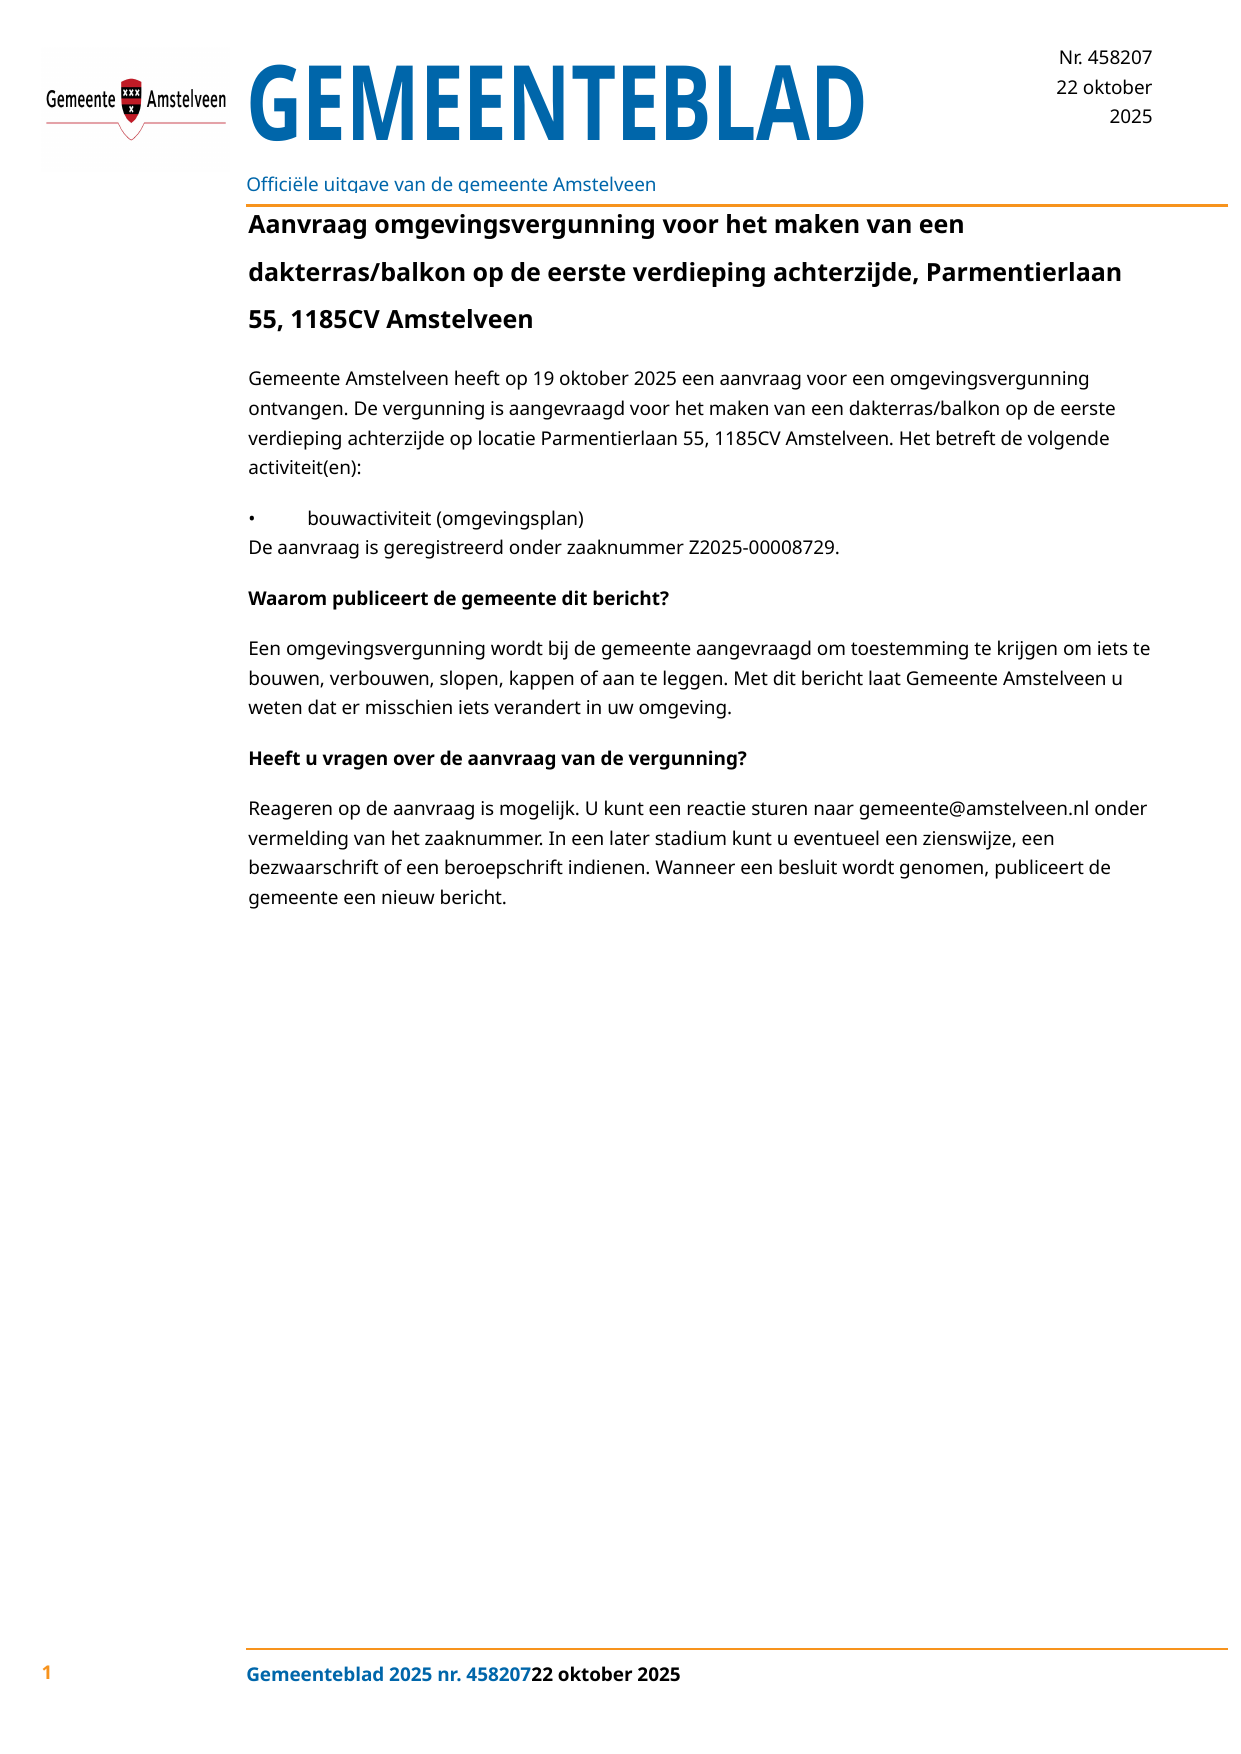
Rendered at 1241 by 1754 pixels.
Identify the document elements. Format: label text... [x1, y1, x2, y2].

text Gemeente Amstelveen heeft op 19 oktober 2025 een aanvraag voor een omgevingsvergunning ontvangen. De vergunning is aangevraagd voor het maken van een dakterras/balkon op de eerste verdieping achterzijde op locatie Parmentierlaan 55, 1185CV Amstelveen. Het betreft de volgende activiteit(en): [248, 366, 1152, 480]
list bouwactiviteit (omgevingsplan) [248, 505, 1152, 530]
text Reageren op de aanvraag is mogelijk. U kunt een reactie sturen naar gemeente@amstelveen.nl onder vermelding van het zaaknummer. In een later stadium kunt u eventueel een zienswijze, een bezwaarschrift of een beroepschrift indienen. Wanneer een besluit wordt genomen, publiceert de gemeente een nieuw bericht. [248, 795, 1152, 909]
text Een omgevingsvergunning wordt bij de gemeente aangevraagd om toestemming te krijgen om iets te bouwen, verbouwen, slopen, kappen of aan te leggen. Met dit bericht laat Gemeente Amstelveen u weten dat er misschien iets verandert in uw omgeving. [248, 635, 1152, 720]
text Heeft u vragen over de aanvraag van de vergunning? [248, 745, 1152, 770]
text Aanvraag omgevingsvergunning voor het maken van een dakterras/balkon op de eerste verdieping achterzijde, Parmentierlaan 55, 1185CV Amstelveen [248, 207, 1152, 336]
text Waarom publiceert de gemeente dit bericht? [248, 585, 1152, 610]
picture [41, 47, 231, 172]
text De aanvraag is geregistreerd onder zaaknummer Z2025-00008729. [248, 534, 1152, 560]
